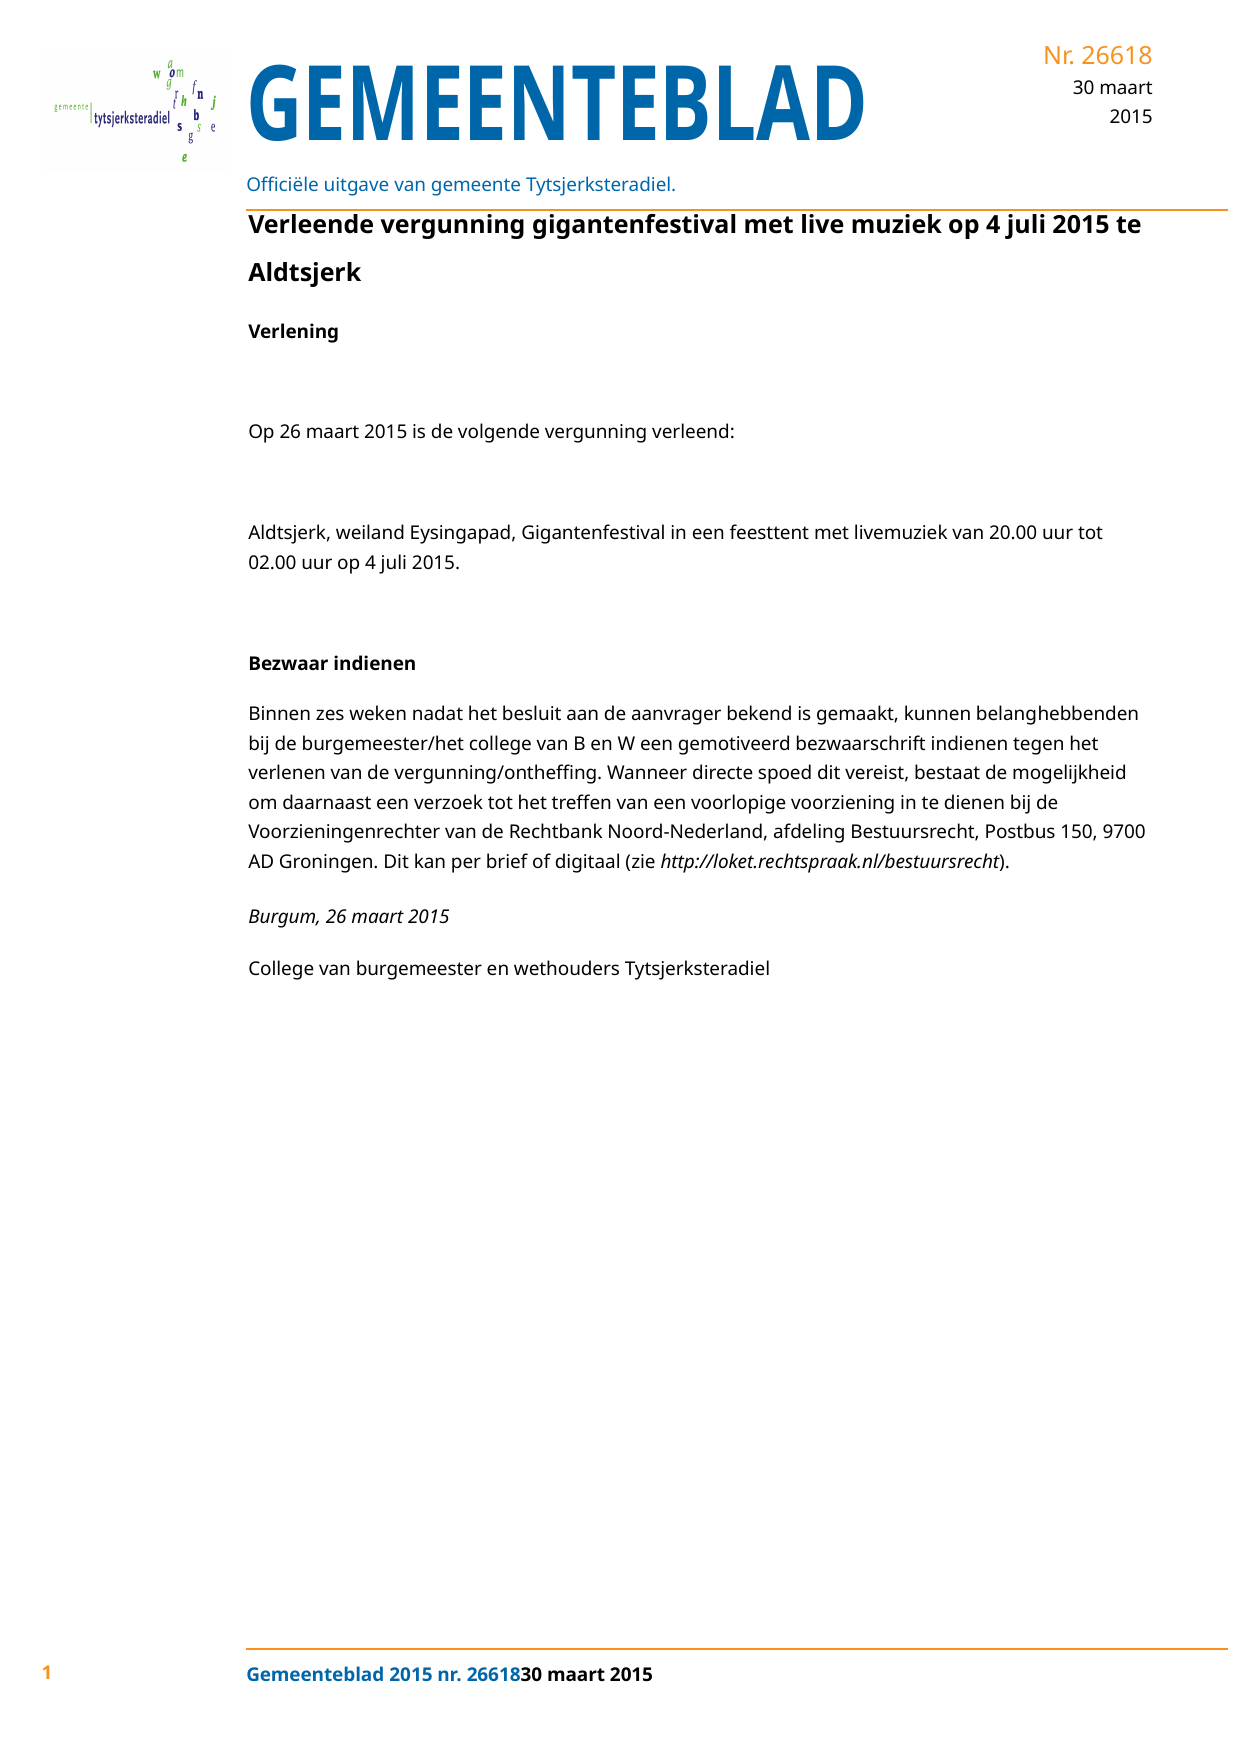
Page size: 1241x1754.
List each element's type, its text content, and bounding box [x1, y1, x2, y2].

text Verlening [248, 318, 1152, 344]
text Op 26 maart 2015 is de volgende vergunning ver­leend: [248, 419, 1152, 444]
text College van burgemeester en wethouders Tytsjerksteradiel [248, 955, 1152, 981]
text Binnen zes weken nadat het besluit aan de aanvrager bekend is gemaakt, kunnen belang­hebbenden bij de burgemeester/het college van B en W een gemotiveerd bezwaarschrift indienen tegen het verlenen van de ver­gunning/ontheffing. Wanneer directe spoed dit vereist, bestaat de mogelijkheid om daarnaast een verzoek tot het treffen van een voorlopige voorziening in te dienen bij de Voorzieningenrechter van de Rechtbank Noord-Nederland, afdeling Bestuursrecht, Postbus 150, 9700 AD Groningen. Dit kan per brief of digitaal (zie http://loket.rechtspraak.nl/bestuursrecht). [248, 700, 1152, 874]
picture [41, 47, 231, 172]
text Burgum, 26 maart 2015 [248, 904, 1152, 929]
text Aldtsjerk, weiland Eysingapad, Gigantenfestival in een feesttent met livemuziek van 20.00 uur tot 02.00 uur op 4 juli 2015. [248, 519, 1152, 575]
text Bezwaar indienen [248, 650, 1152, 676]
text Verleende vergunning gigantenfestival met live muziek op 4 juli 2015 te Aldtsjerk [248, 211, 1152, 288]
